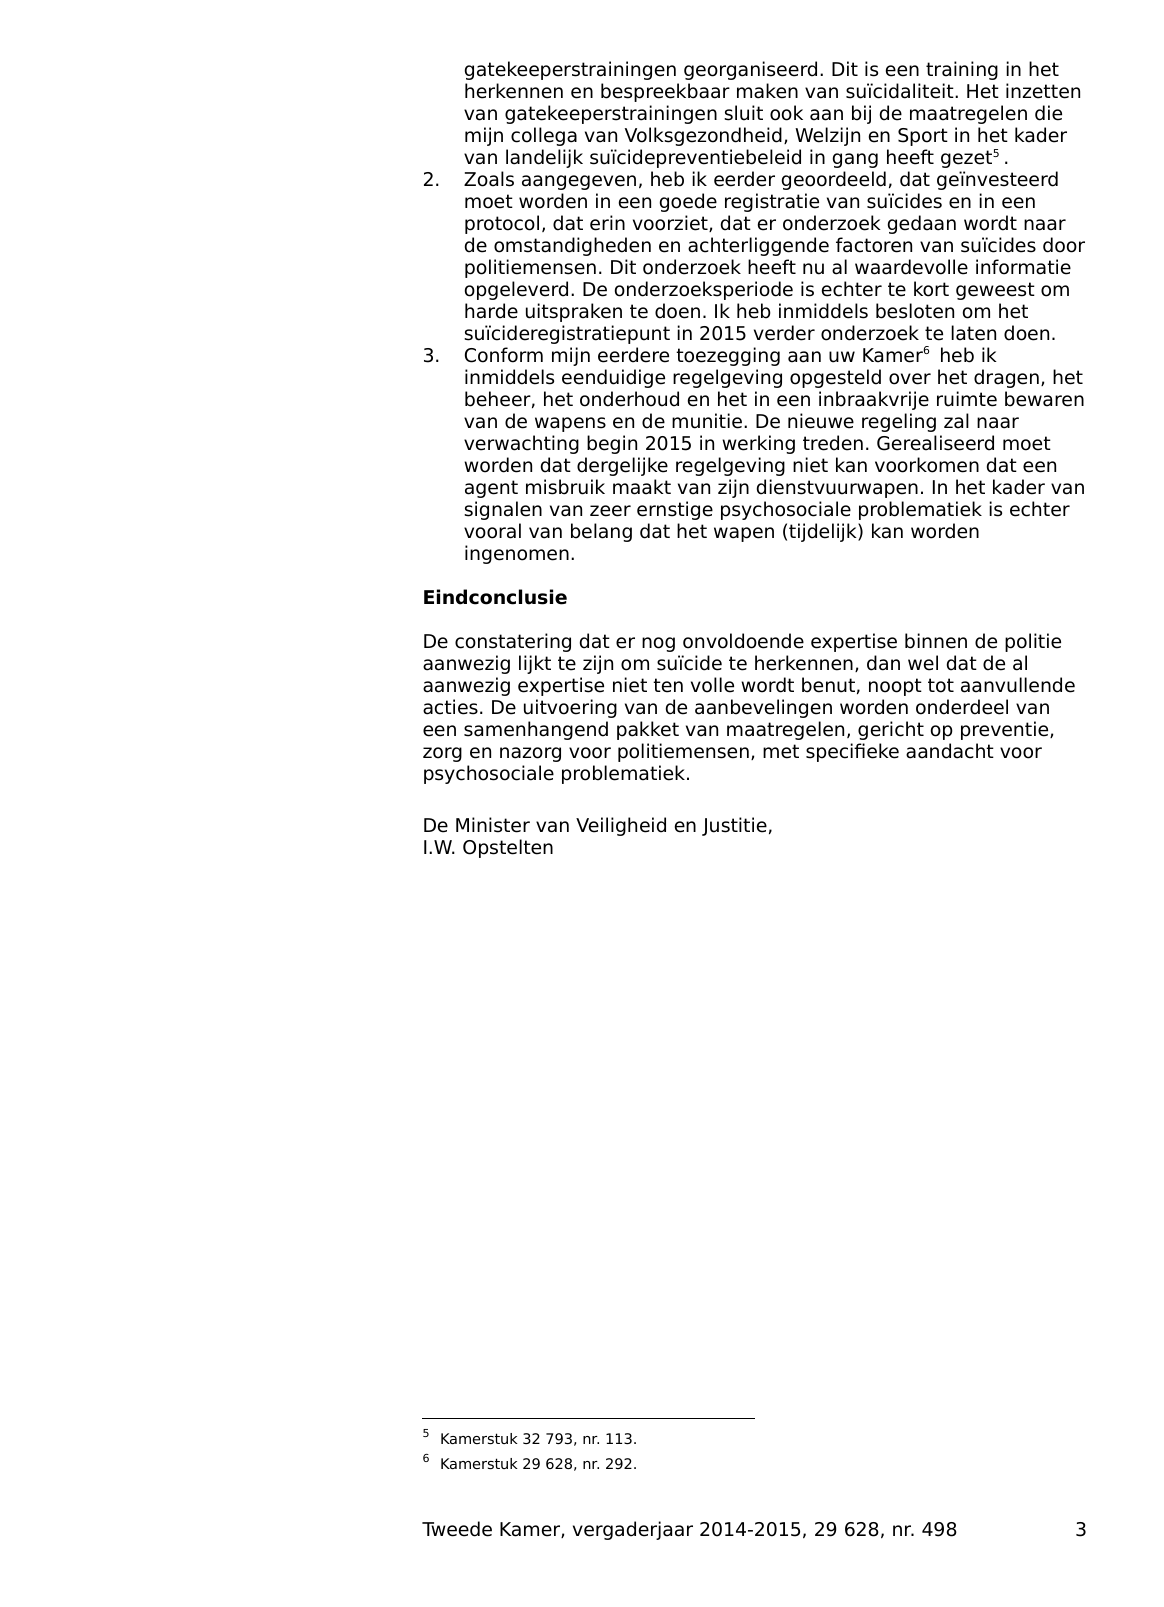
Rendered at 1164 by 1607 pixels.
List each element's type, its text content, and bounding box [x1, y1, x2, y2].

text De constatering dat er nog onvoldoende expertise binnen de politie aanwezig lijkt te zijn om suïcide te herkennen, dan wel dat de al aanwezig expertise niet ten volle wordt benut, noopt tot aanvullende acties. De uitvoering van de aanbevelingen worden onderdeel van een samenhangend pakket van maatregelen, gericht op preventie, zorg en nazorg voor politiemensen, met specifieke aandacht voor psychosociale problematiek. [422, 631, 1087, 785]
subtitle Eindconclusie [422, 587, 1087, 609]
text 3. Conform mijn eerdere toezegging aan uw Kamer heb ik inmiddels eenduidige regelgeving opgesteld over het dragen, het beheer, het onderhoud en het in een inbraakvrije ruimte bewaren van de wapens en de munitie. De nieuwe regeling zal naar verwachting begin 2015 in werking treden. Gerealiseerd moet worden dat dergelijke regelgeving niet kan voorkomen dat een agent misbruik maakt van zijn dienstvuurwapen. In het kader van signalen van zeer ernstige psychosociale problematiek is echter vooral van belang dat het wapen (tijdelijk) kan worden ingenomen. [422, 345, 1087, 564]
text De Minister van Veiligheid en Justitie, I.W. Opstelten [422, 815, 1087, 859]
text Kamerstuk 32 793, nr. 113. [422, 1427, 1087, 1449]
text Kamerstuk 29 628, nr. 292. [422, 1452, 1087, 1474]
text 2. Zoals aangegeven, heb ik eerder geoordeeld, dat geïnvesteerd moet worden in een goede registratie van suïcides en in een protocol, dat erin voorziet, dat er onderzoek gedaan wordt naar de omstandigheden en achterliggende factoren van suïcides door politiemensen. Dit onderzoek heeft nu al waardevolle informatie opgeleverd. De onderzoeksperiode is echter te kort geweest om harde uitspraken te doen. Ik heb inmiddels besloten om het suïcideregistratiepunt in 2015 verder onderzoek te laten doen. [422, 169, 1087, 345]
text gatekeeperstrainingen georganiseerd. Dit is een training in het herkennen en bespreekbaar maken van suïcidaliteit. Het inzetten van gatekeeperstrainingen sluit ook aan bij de maatregelen die mijn collega van Volksgezondheid, Welzijn en Sport in het kader van landelijk suïcidepreventiebeleid in gang heeft gezet. [422, 59, 1087, 169]
